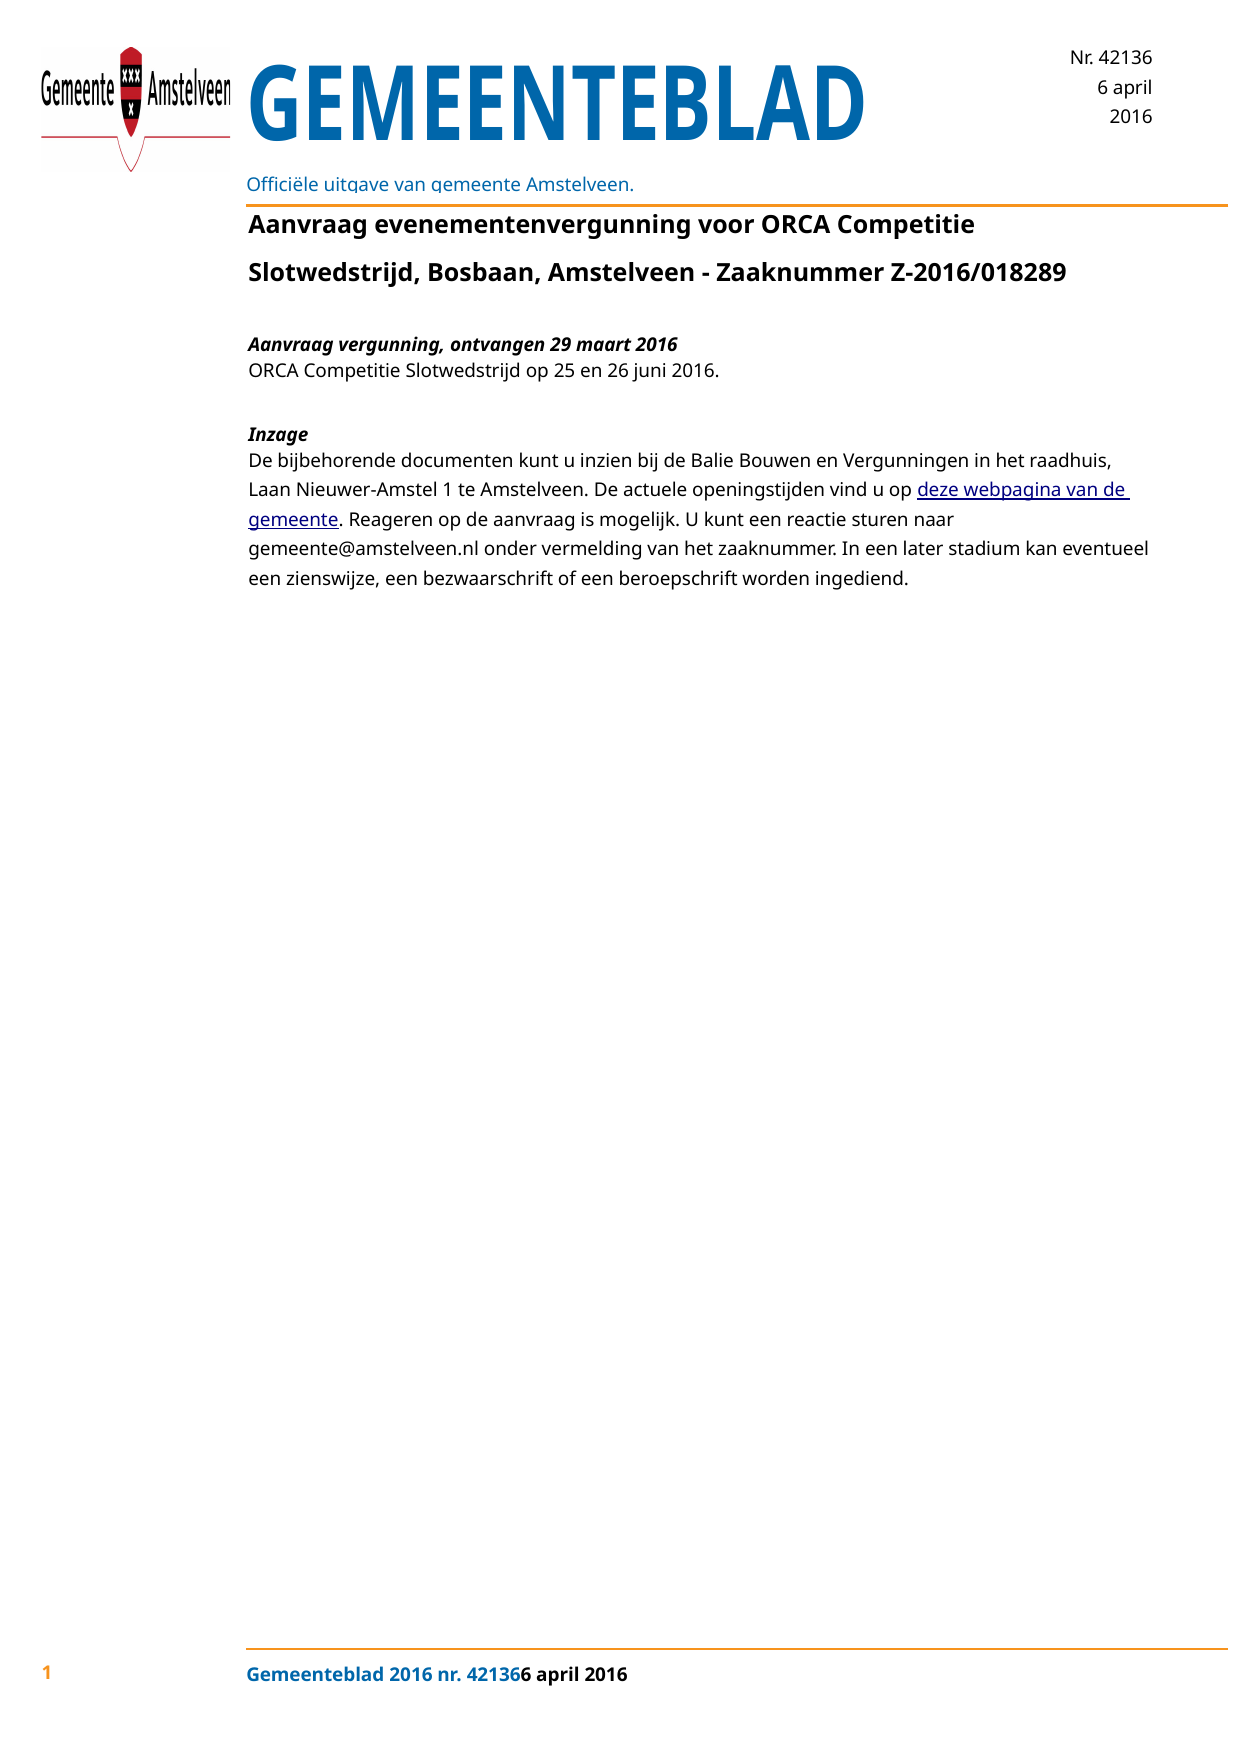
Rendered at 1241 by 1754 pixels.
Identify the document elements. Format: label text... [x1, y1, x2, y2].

text De bijbehorende documenten kunt u inzien bij de Balie Bouwen en Vergunningen in het raadhuis, Laan Nieuwer-Amstel 1 te Amstelveen. De actuele openingstijden vind u op deze webpagina van de gemeente. Reageren op de aanvraag is mogelijk. U kunt een reactie sturen naar gemeente@amstelveen.nl onder vermelding van het zaaknummer. In een later stadium kan eventueel een zienswijze, een bezwaarschrift of een beroepschrift worden ingediend. [248, 447, 1152, 591]
picture [41, 47, 231, 172]
text Aanvraag evenementenvergunning voor ORCA Competitie Slotwedstrijd, Bosbaan, Amstelveen - Zaaknummer Z-2016/018289 [248, 207, 1152, 288]
text ORCA Competitie Slotwedstrijd op 25 en 26 juni 2016. [248, 357, 1152, 383]
text Inzage [248, 421, 1152, 447]
text Aanvraag vergunning, ontvangen 29 maart 2016 [248, 331, 1152, 357]
